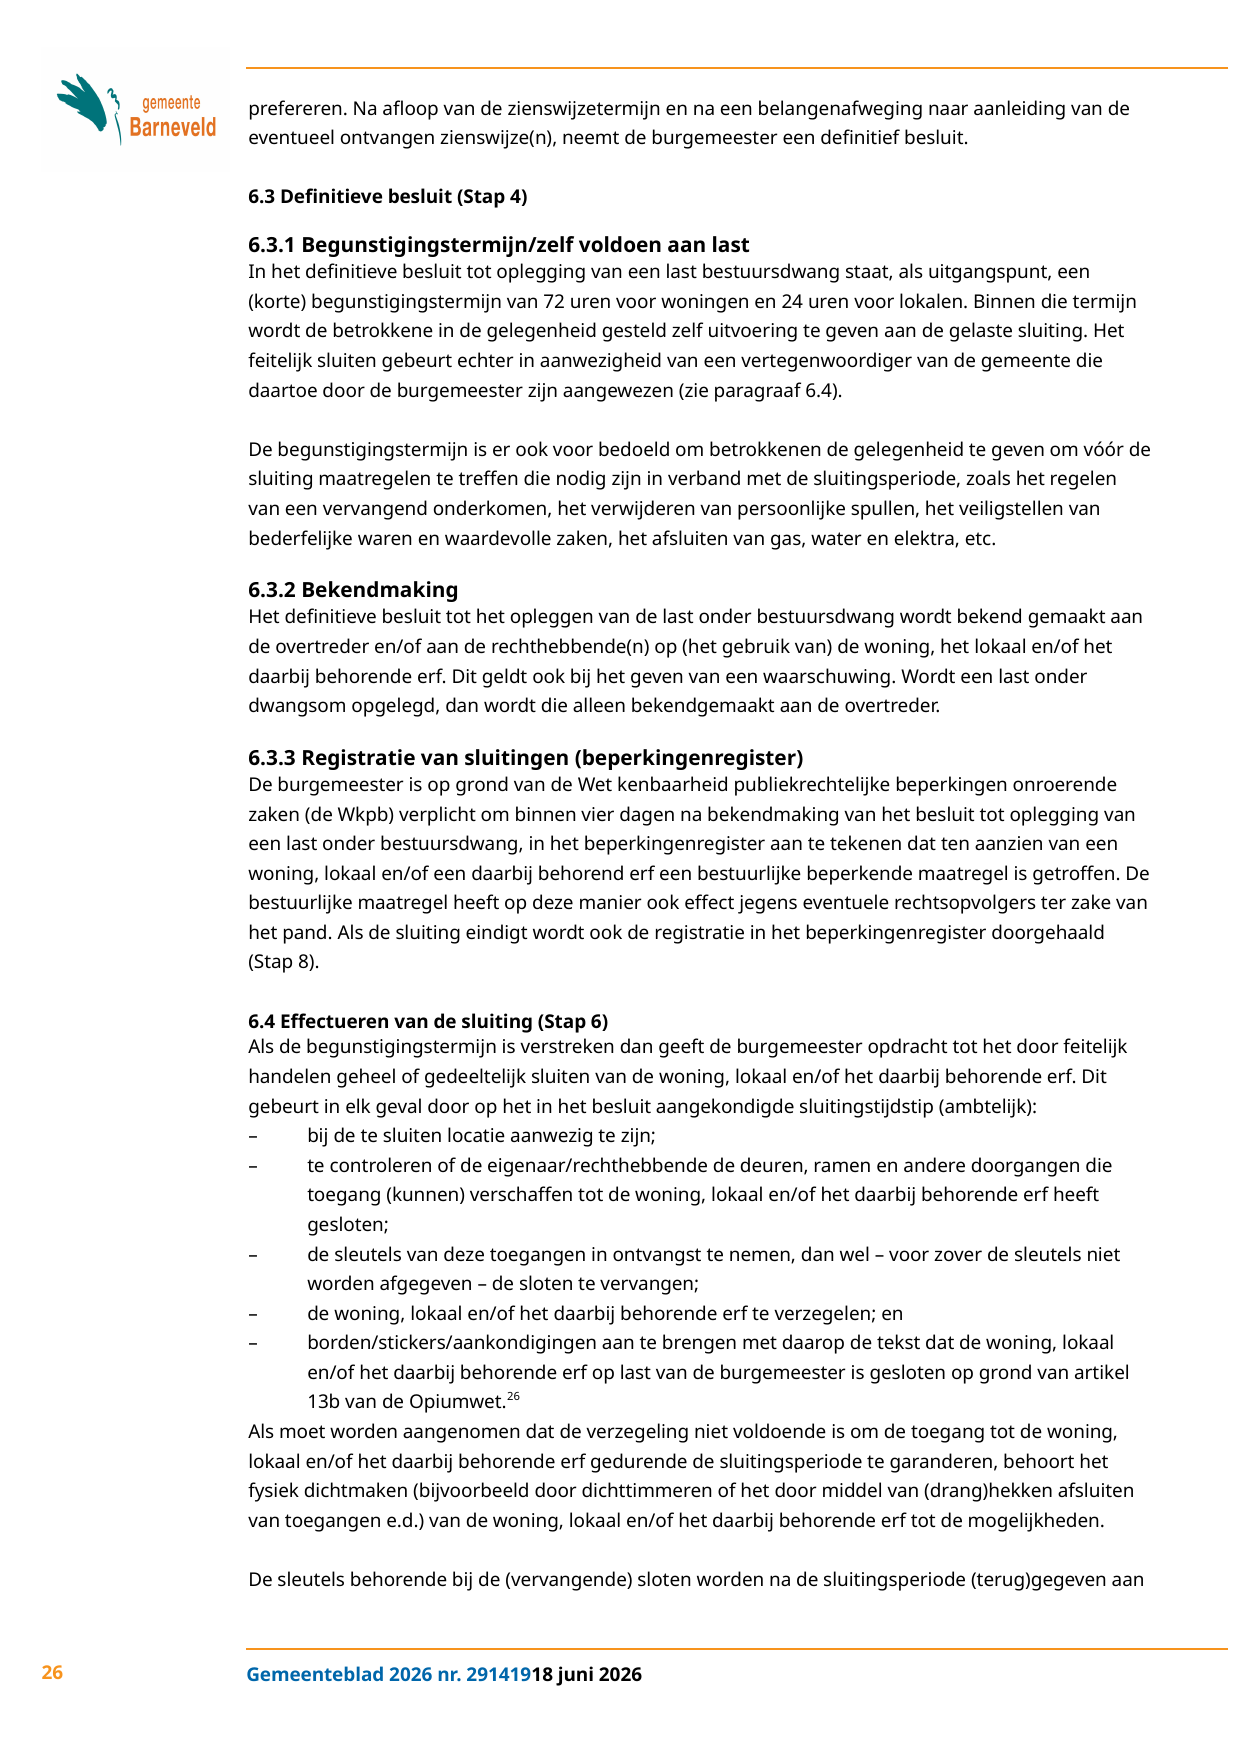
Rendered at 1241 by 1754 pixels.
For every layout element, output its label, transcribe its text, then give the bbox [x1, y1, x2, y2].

list borden/stickers/aankondigingen aan te brengen met daarop de tekst dat de woning, lokaal en/of het daarbij behorende erf op last van de burgemeester is gesloten op grond van artikel 13b van de Opiumwet.26 [248, 1329, 1152, 1414]
text Als moet worden aangenomen dat de verzegeling niet voldoende is om de toegang tot de woning, lokaal en/of het daarbij behorende erf gedurende de sluitingsperiode te garanderen, behoort het fysiek dichtmaken (bijvoorbeeld door dichttimmeren of het door middel van (drang)hekken afsluiten van toegangen e.d.) van de woning, lokaal en/of het daarbij behorende erf tot de mogelijkheden. [248, 1418, 1152, 1533]
text 6.3.2 Bekendmaking [248, 575, 1152, 604]
text prefereren. Na afloop van de zienswijzetermijn en na een belangenafweging naar aanleiding van de eventueel ontvangen zienswijze(n), neemt de burgemeester een definitief besluit. [248, 95, 1152, 150]
text De sleutels behorende bij de (vervangende) sloten worden na de sluitingsperiode (terug)gegeven aan [248, 1566, 1152, 1592]
list de sleutels van deze toegangen in ontvangst te nemen, dan wel – voor zover de sleutels niet worden afgegeven – de sloten te vervangen; [248, 1241, 1152, 1296]
text In het definitieve besluit tot oplegging van een last bestuursdwang staat, als uitgangspunt, een (korte) begunstigingstermijn van 72 uren voor woningen en 24 uren voor lokalen. Binnen die termijn wordt de betrokkene in de gelegenheid gesteld zelf uitvoering te geven aan de gelaste sluiting. Het feitelijk sluiten gebeurt echter in aanwezigheid van een vertegenwoordiger van de gemeente die daartoe door de burgemeester zijn aangewezen (zie paragraaf 6.4). [248, 258, 1152, 403]
text De begunstigingstermijn is er ook voor bedoeld om betrokkenen de gelegenheid te geven om vóór de sluiting maatregelen te treffen die nodig zijn in verband met de sluitingsperiode, zoals het regelen van een vervangend onderkomen, het verwijderen van persoonlijke spullen, het veiligstellen van bederfelijke waren en waardevolle zaken, het afsluiten van gas, water en elektra, etc. [248, 436, 1152, 551]
text De burgemeester is op grond van de Wet kenbaarheid publiekrechtelijke beperkingen onroerende zaken (de Wkpb) verplicht om binnen vier dagen na bekendmaking van het besluit tot oplegging van een last onder bestuursdwang, in het beperkingenregister aan te tekenen dat ten aanzien van een woning, lokaal en/of een daarbij behorend erf een bestuurlijke beperkende maatregel is getroffen. De bestuurlijke maatregel heeft op deze manier ook effect jegens eventuele rechtsopvolgers ter zake van het pand. Als de sluiting eindigt wordt ook de registratie in het beperkingenregister doorgehaald (Stap 8). [248, 771, 1152, 974]
list bij de te sluiten locatie aanwezig te zijn; [248, 1122, 1152, 1148]
text 6.3.1 Begunstigingstermijn/zelf voldoen aan last [248, 230, 1152, 258]
picture [41, 47, 231, 172]
list de woning, lokaal en/of het daarbij behorende erf te verzegelen; en [248, 1300, 1152, 1326]
text Als de begunstigingstermijn is verstreken dan geeft de burgemeester opdracht tot het door feitelijk handelen geheel of gedeeltelijk sluiten van de woning, lokaal en/of het daarbij behorende erf. Dit gebeurt in elk geval door op het in het besluit aangekondigde sluitingstijdstip (ambtelijk): [248, 1034, 1152, 1118]
list te controleren of de eigenaar/rechthebbende de deuren, ramen en andere doorgangen die toegang (kunnen) verschaffen tot de woning, lokaal en/of het daarbij behorende erf heeft gesloten; [248, 1152, 1152, 1237]
text 6.4 Effectueren van de sluiting (Stap 6) [248, 1008, 1152, 1034]
text 6.3 Definitieve besluit (Stap 4) [248, 183, 1152, 209]
text Het definitieve besluit tot het opleggen van de last onder bestuursdwang wordt bekend gemaakt aan de overtreder en/of aan de rechthebbende(n) op (het gebruik van) de woning, het lokaal en/of het daarbij behorende erf. Dit geldt ook bij het geven van een waarschuwing. Wordt een last onder dwangsom opgelegd, dan wordt die alleen bekendgemaakt aan de overtreder. [248, 604, 1152, 718]
text 6.3.3 Registratie van sluitingen (beperkingenregister) [248, 743, 1152, 771]
